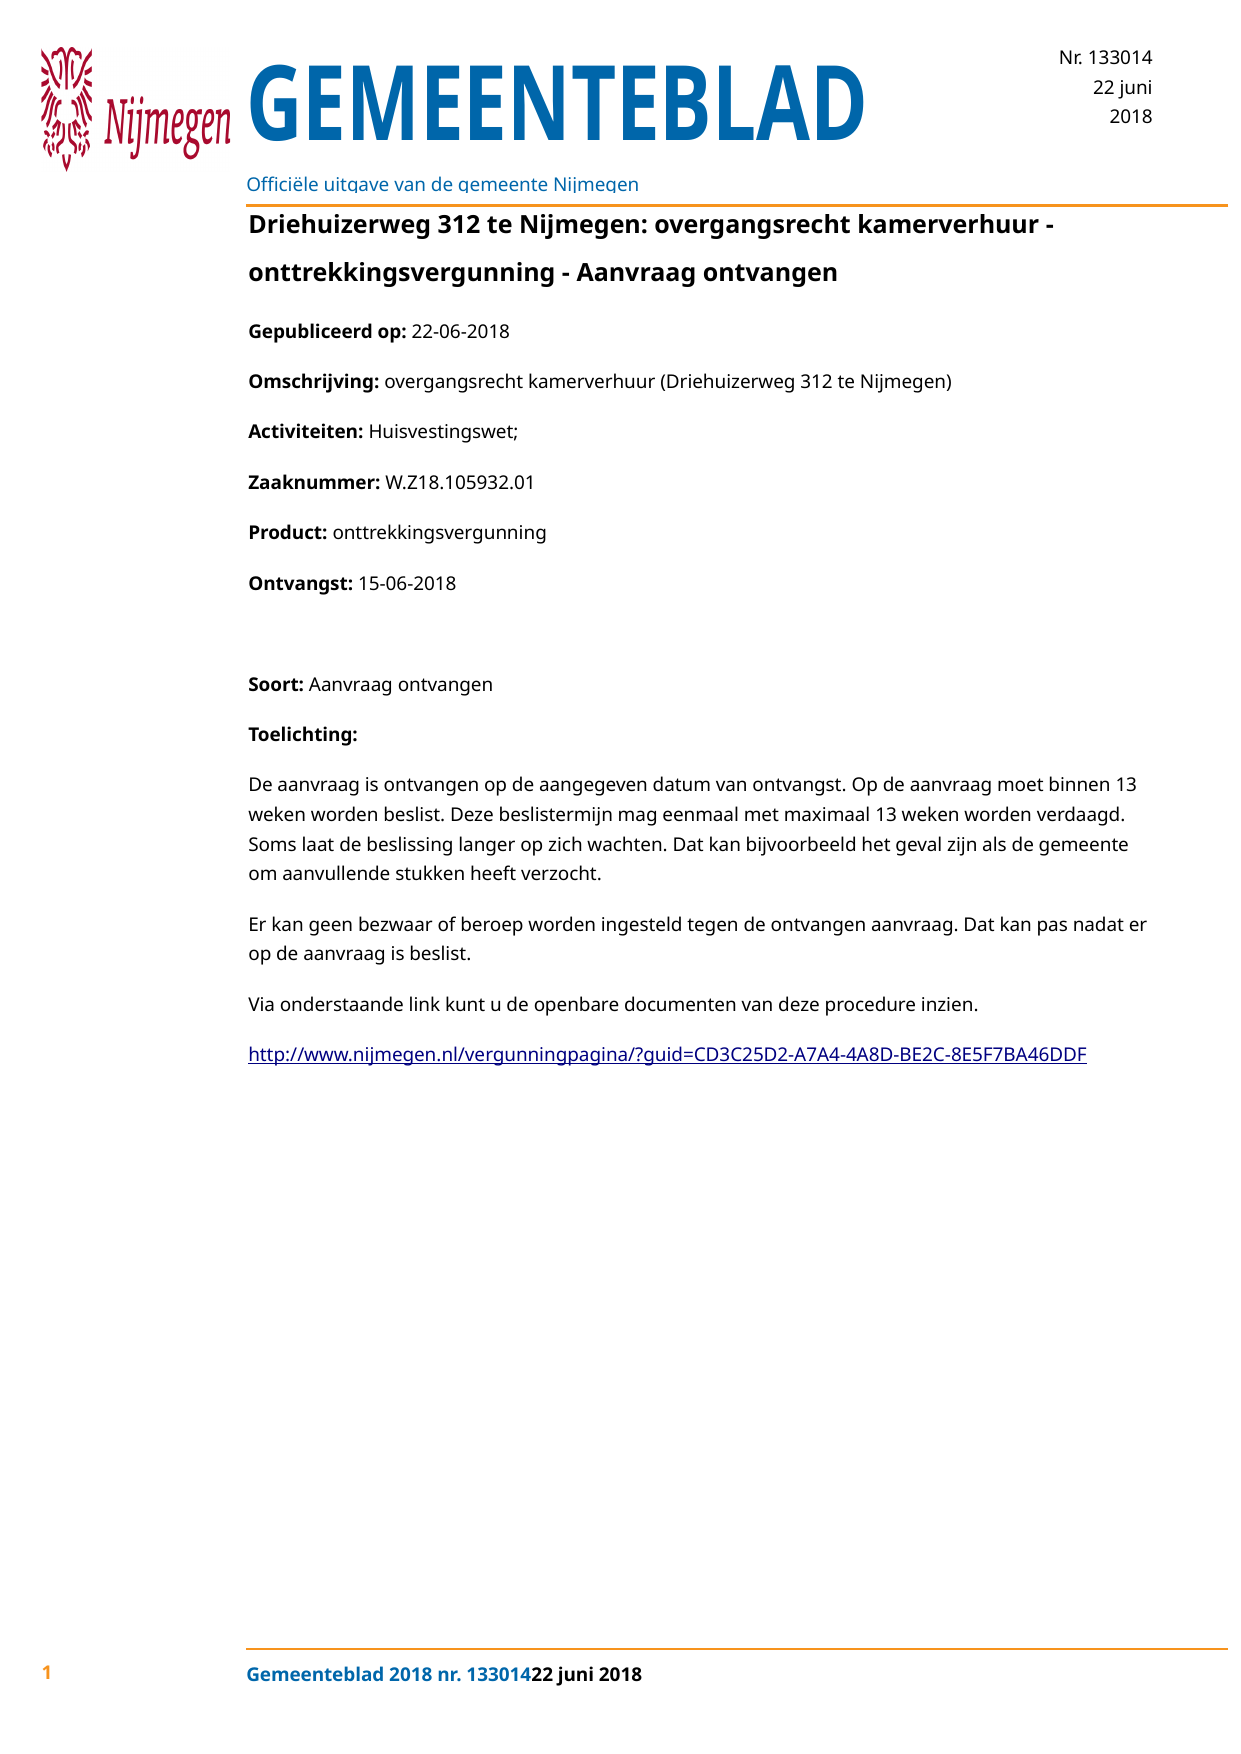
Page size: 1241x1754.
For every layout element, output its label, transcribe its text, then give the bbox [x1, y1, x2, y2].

picture [41, 47, 231, 172]
text Soort: Aanvraag ontvangen [248, 671, 1152, 697]
text Gepubliceerd op: 22-06-2018 [248, 318, 1152, 344]
text De aanvraag is ontvangen op de aangegeven datum van ontvangst. Op de aanvraag moet binnen 13 weken worden beslist. Deze beslistermijn mag eenmaal met maximaal 13 weken worden verdaagd. Soms laat de beslissing langer op zich wachten. Dat kan bijvoorbeeld het geval zijn als de gemeente om aanvullende stukken heeft verzocht. [248, 772, 1152, 886]
text Ontvangst: 15-06-2018 [248, 570, 1152, 596]
text http://www.nijmegen.nl/vergunningpagina/?guid=CD3C25D2-A7A4-4A8D-BE2C-8E5F7BA46DDF [248, 1041, 1152, 1067]
text Via onderstaande link kunt u de openbare documenten van deze procedure inzien. [248, 991, 1152, 1017]
text Omschrijving: overgangsrecht kamerverhuur (Driehuizerweg 312 te Nijmegen) [248, 368, 1152, 394]
text Er kan geen bezwaar of beroep worden ingesteld tegen de ontvangen aanvraag. Dat kan pas nadat er op de aanvraag is beslist. [248, 911, 1152, 966]
text Toelichting: [248, 721, 1152, 747]
text Activiteiten: Huisvestingswet; [248, 419, 1152, 444]
text Product: onttrekkingsvergunning [248, 519, 1152, 545]
text Driehuizerweg 312 te Nijmegen: overgangsrecht kamerverhuur - onttrekkingsvergunning - Aanvraag ontvangen [248, 207, 1152, 288]
text Zaaknummer: W.Z18.105932.01 [248, 469, 1152, 495]
